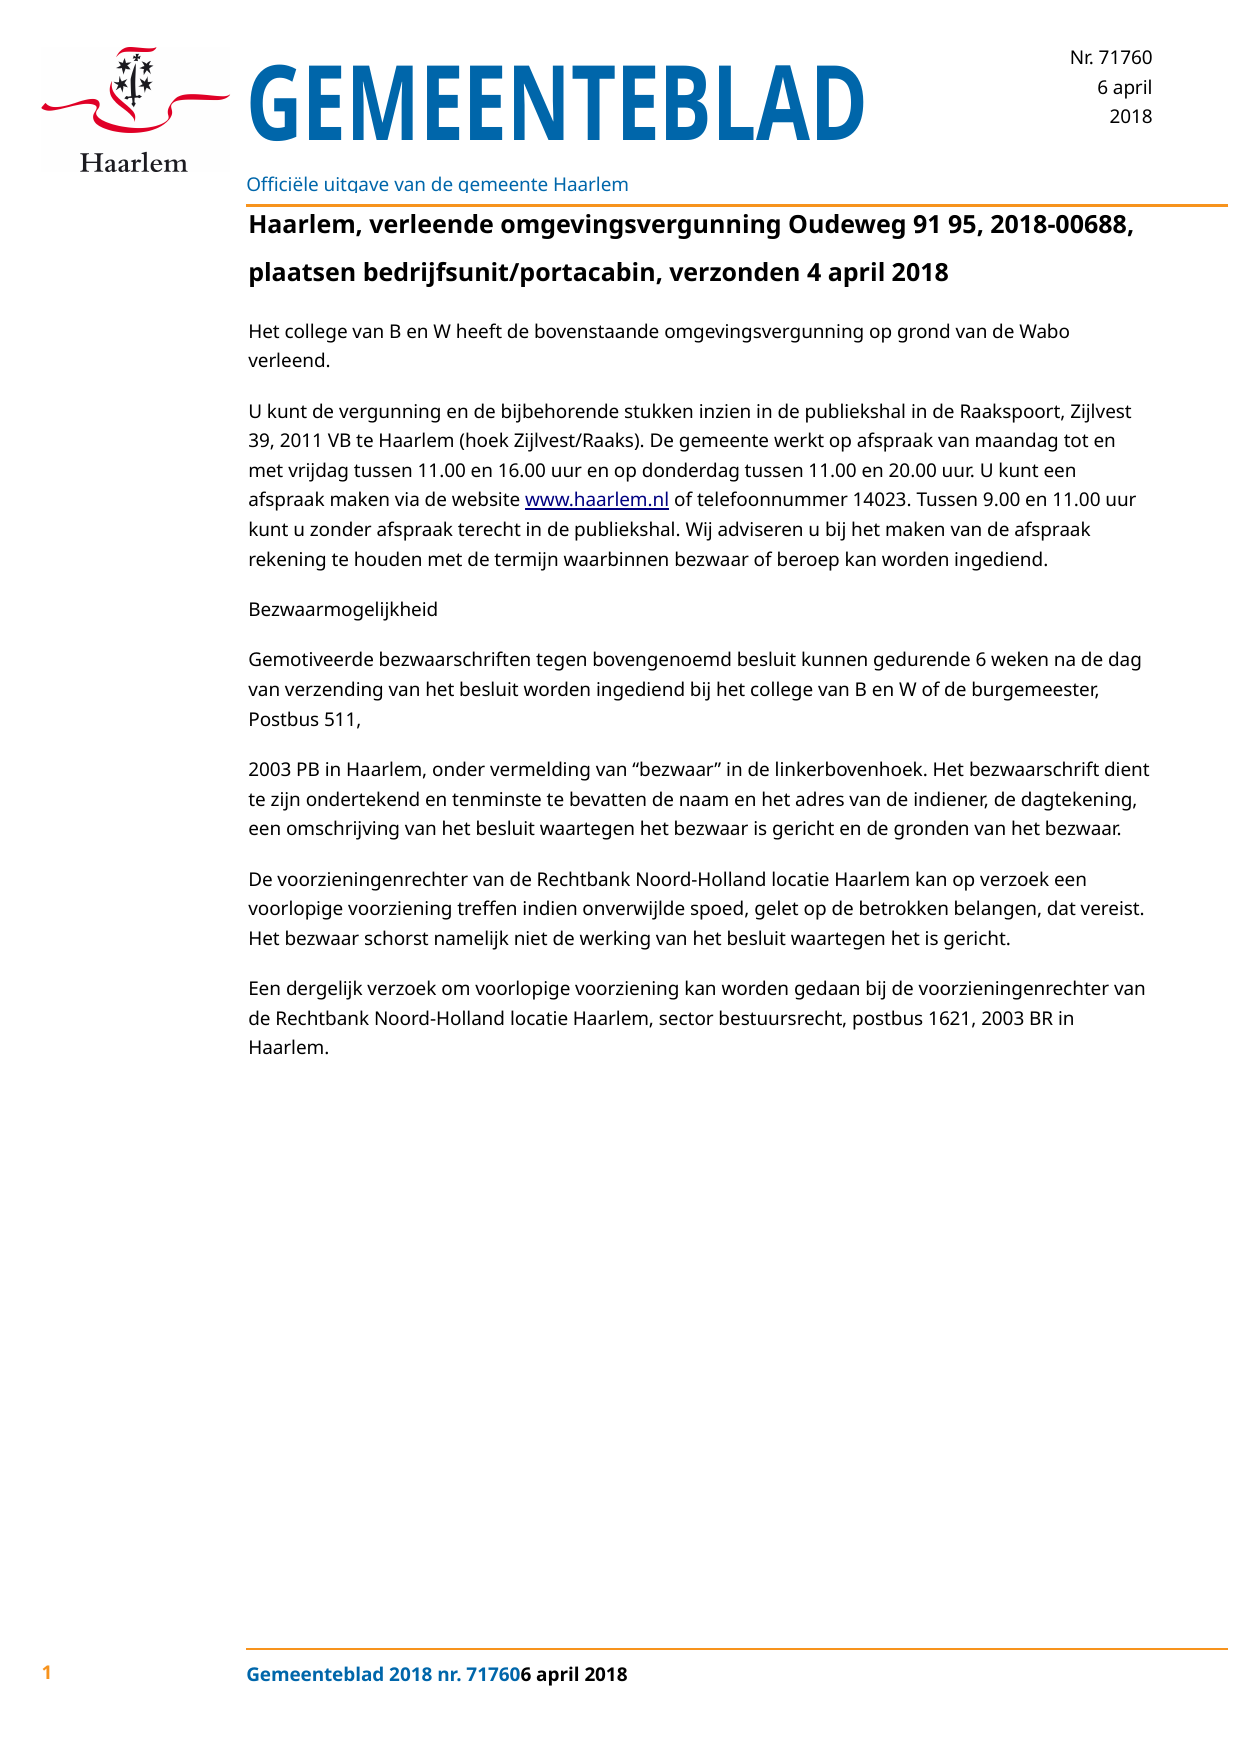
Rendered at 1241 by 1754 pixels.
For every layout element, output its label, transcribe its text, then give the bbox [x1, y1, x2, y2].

text Bezwaarmogelijkheid [248, 596, 1152, 622]
text De voorzieningenrechter van de Rechtbank Noord-Holland locatie Haarlem kan op verzoek een voorlopige voorziening treffen indien onverwijlde spoed, gelet op de betrokken belangen, dat vereist. Het bezwaar schorst namelijk niet de werking van het besluit waartegen het is gericht. [248, 866, 1152, 951]
text Haarlem, verleende omgevingsvergunning Oudeweg 91 95, 2018-00688, plaatsen bedrijfsunit/portacabin, verzonden 4 april 2018 [248, 207, 1152, 288]
text Gemotiveerde bezwaarschriften tegen bovengenoemd besluit kunnen gedurende 6 weken na de dag van verzending van het besluit worden ingediend bij het college van B en W of de burgemeester, Postbus 511, [248, 647, 1152, 732]
text U kunt de vergunning en de bijbehorende stukken inzien in de publiekshal in de Raakspoort, Zijlvest 39, 2011 VB te Haarlem (hoek Zijlvest/Raaks). De gemeente werkt op afspraak van maandag tot en met vrijdag tussen 11.00 en 16.00 uur en op donderdag tussen 11.00 en 20.00 uur. U kunt een afspraak maken via de website www.haarlem.nl of telefoonnummer 14023. Tussen 9.00 en 11.00 uur kunt u zonder afspraak terecht in de publiekshal. Wij adviseren u bij het maken van de afspraak rekening te houden met de termijn waarbinnen bezwaar of beroep kan worden ingediend. [248, 398, 1152, 572]
text 2003 PB in Haarlem, onder vermelding van “bezwaar” in de linkerbovenhoek. Het bezwaarschrift dient te zijn ondertekend en tenminste te bevatten de naam en het adres van de indiener, de dagtekening, een omschrijving van het besluit waartegen het bezwaar is gericht en de gronden van het bezwaar. [248, 756, 1152, 841]
text Het college van B en W heeft de bovenstaande omgevingsvergunning op grond van de Wabo verleend. [248, 318, 1152, 373]
picture [41, 47, 231, 172]
text Een dergelijk verzoek om voorlopige voorziening kan worden gedaan bij de voorzieningenrechter van de Rechtbank Noord-Holland locatie Haarlem, sector bestuursrecht, postbus 1621, 2003 BR in Haarlem. [248, 975, 1152, 1060]
